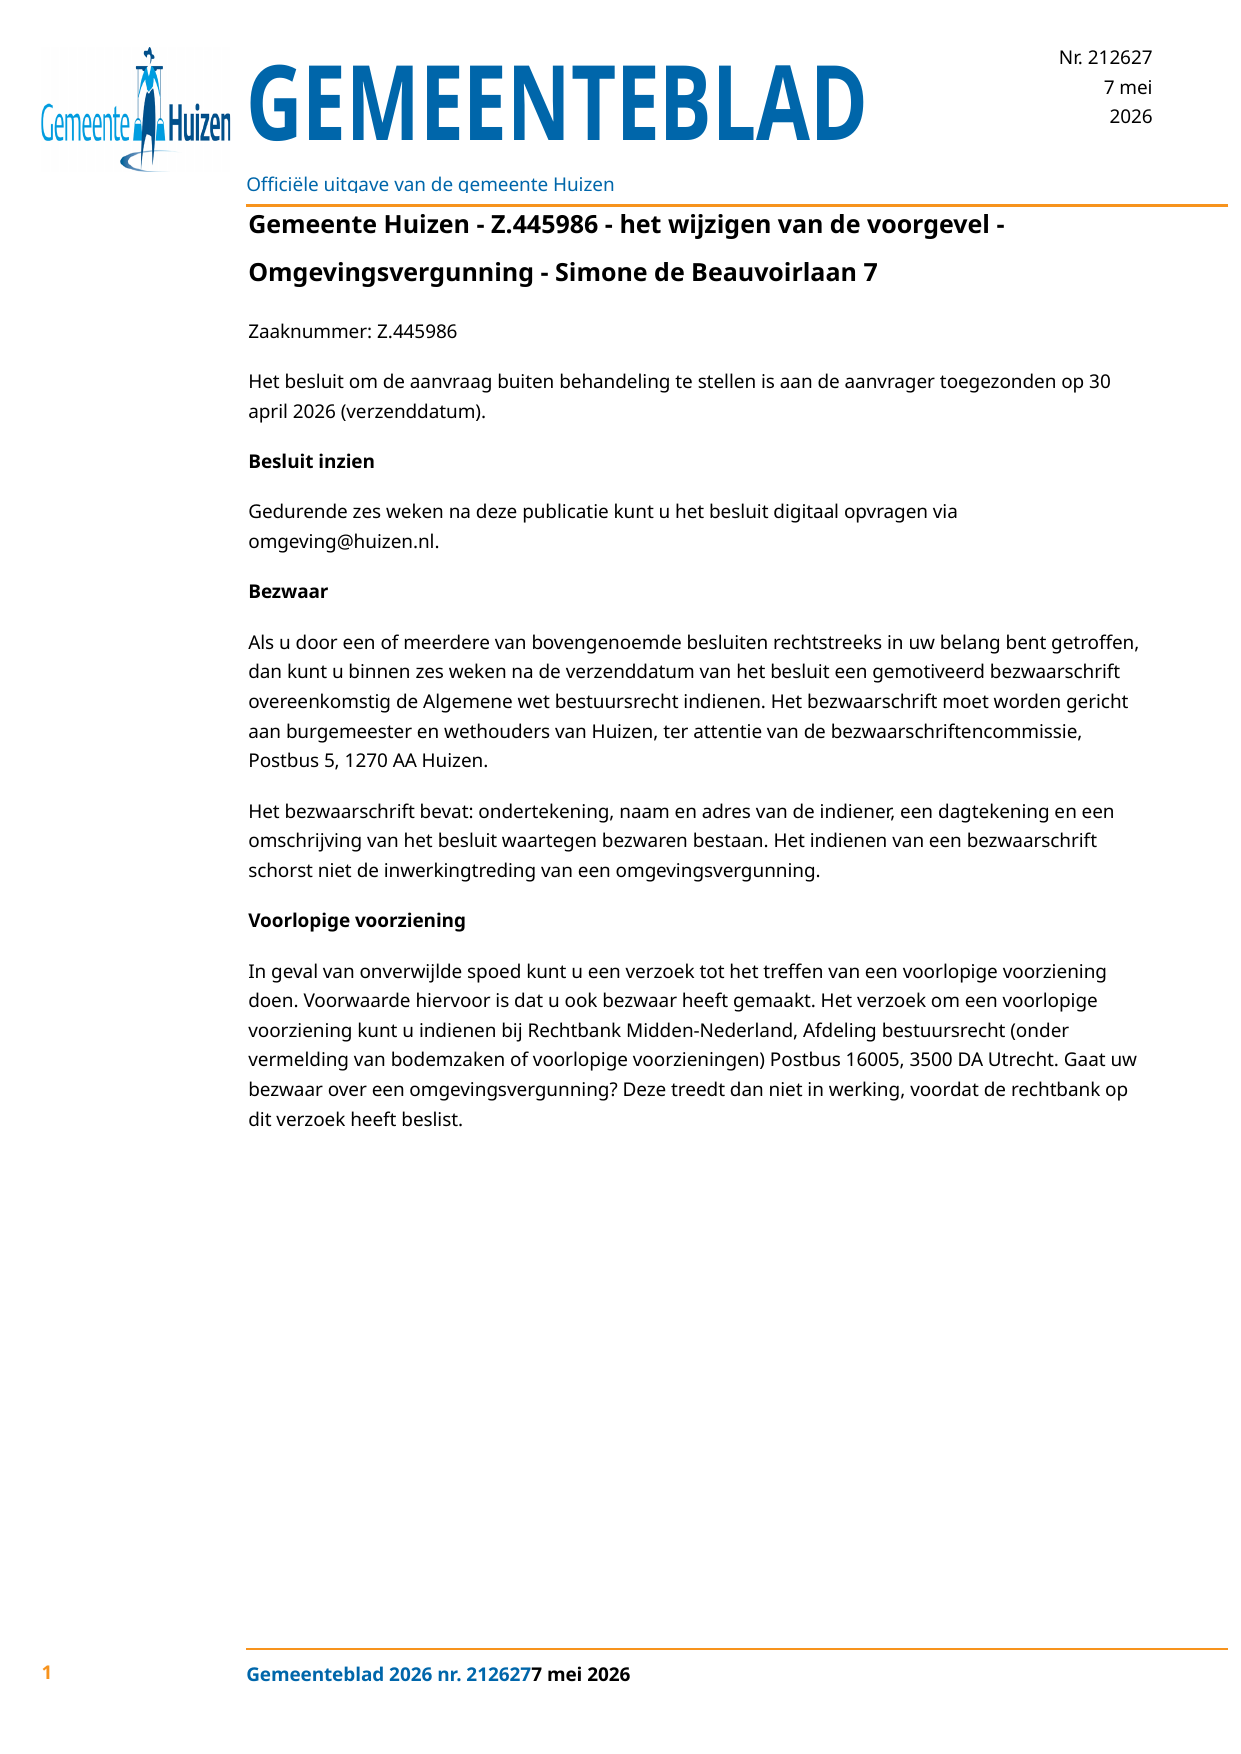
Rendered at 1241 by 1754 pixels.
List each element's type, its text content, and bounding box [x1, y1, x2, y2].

text In geval van onverwijlde spoed kunt u een verzoek tot het treffen van een voorlopige voorziening doen. Voorwaarde hiervoor is dat u ook bezwaar heeft gemaakt. Het verzoek om een voorlopige voorziening kunt u indienen bij Rechtbank Midden-Nederland, Afdeling bestuursrecht (onder vermelding van bodemzaken of voorlopige voorzieningen) Postbus 16005, 3500 DA Utrecht. Gaat uw bezwaar over een omgevingsvergunning? Deze treedt dan niet in werking, voordat de rechtbank op dit verzoek heeft beslist. [248, 958, 1152, 1132]
text Voorlopige voorziening [248, 907, 1152, 933]
text Als u door een of meerdere van bovengenoemde besluiten rechtstreeks in uw belang bent getroffen, dan kunt u binnen zes weken na de verzenddatum van het besluit een gemotiveerd bezwaarschrift overeenkomstig de Algemene wet bestuursrecht indienen. Het bezwaarschrift moet worden gericht aan burgemeester en wethouders van Huizen, ter attentie van de bezwaarschriftencommissie, Postbus 5, 1270 AA Huizen. [248, 629, 1152, 773]
text Gemeente Huizen - Z.445986 - het wijzigen van de voorgevel - Omgevingsvergunning - Simone de Beauvoirlaan 7 [248, 207, 1152, 288]
text Het besluit om de aanvraag buiten behandeling te stellen is aan de aanvrager toegezonden op 30 april 2026 (verzenddatum). [248, 368, 1152, 424]
picture [41, 47, 231, 172]
text Besluit inzien [248, 448, 1152, 474]
text Bezwaar [248, 579, 1152, 604]
text Het bezwaarschrift bevat: ondertekening, naam en adres van de indiener, een dagtekening en een omschrijving van het besluit waartegen bezwaren bestaan. Het indienen van een bezwaarschrift schorst niet de inwerkingtreding van een omgevingsvergunning. [248, 798, 1152, 883]
text Gedurende zes weken na deze publicatie kunt u het besluit digitaal opvragen via omgeving@huizen.nl. [248, 499, 1152, 554]
text Zaaknummer: Z.445986 [248, 318, 1152, 344]
